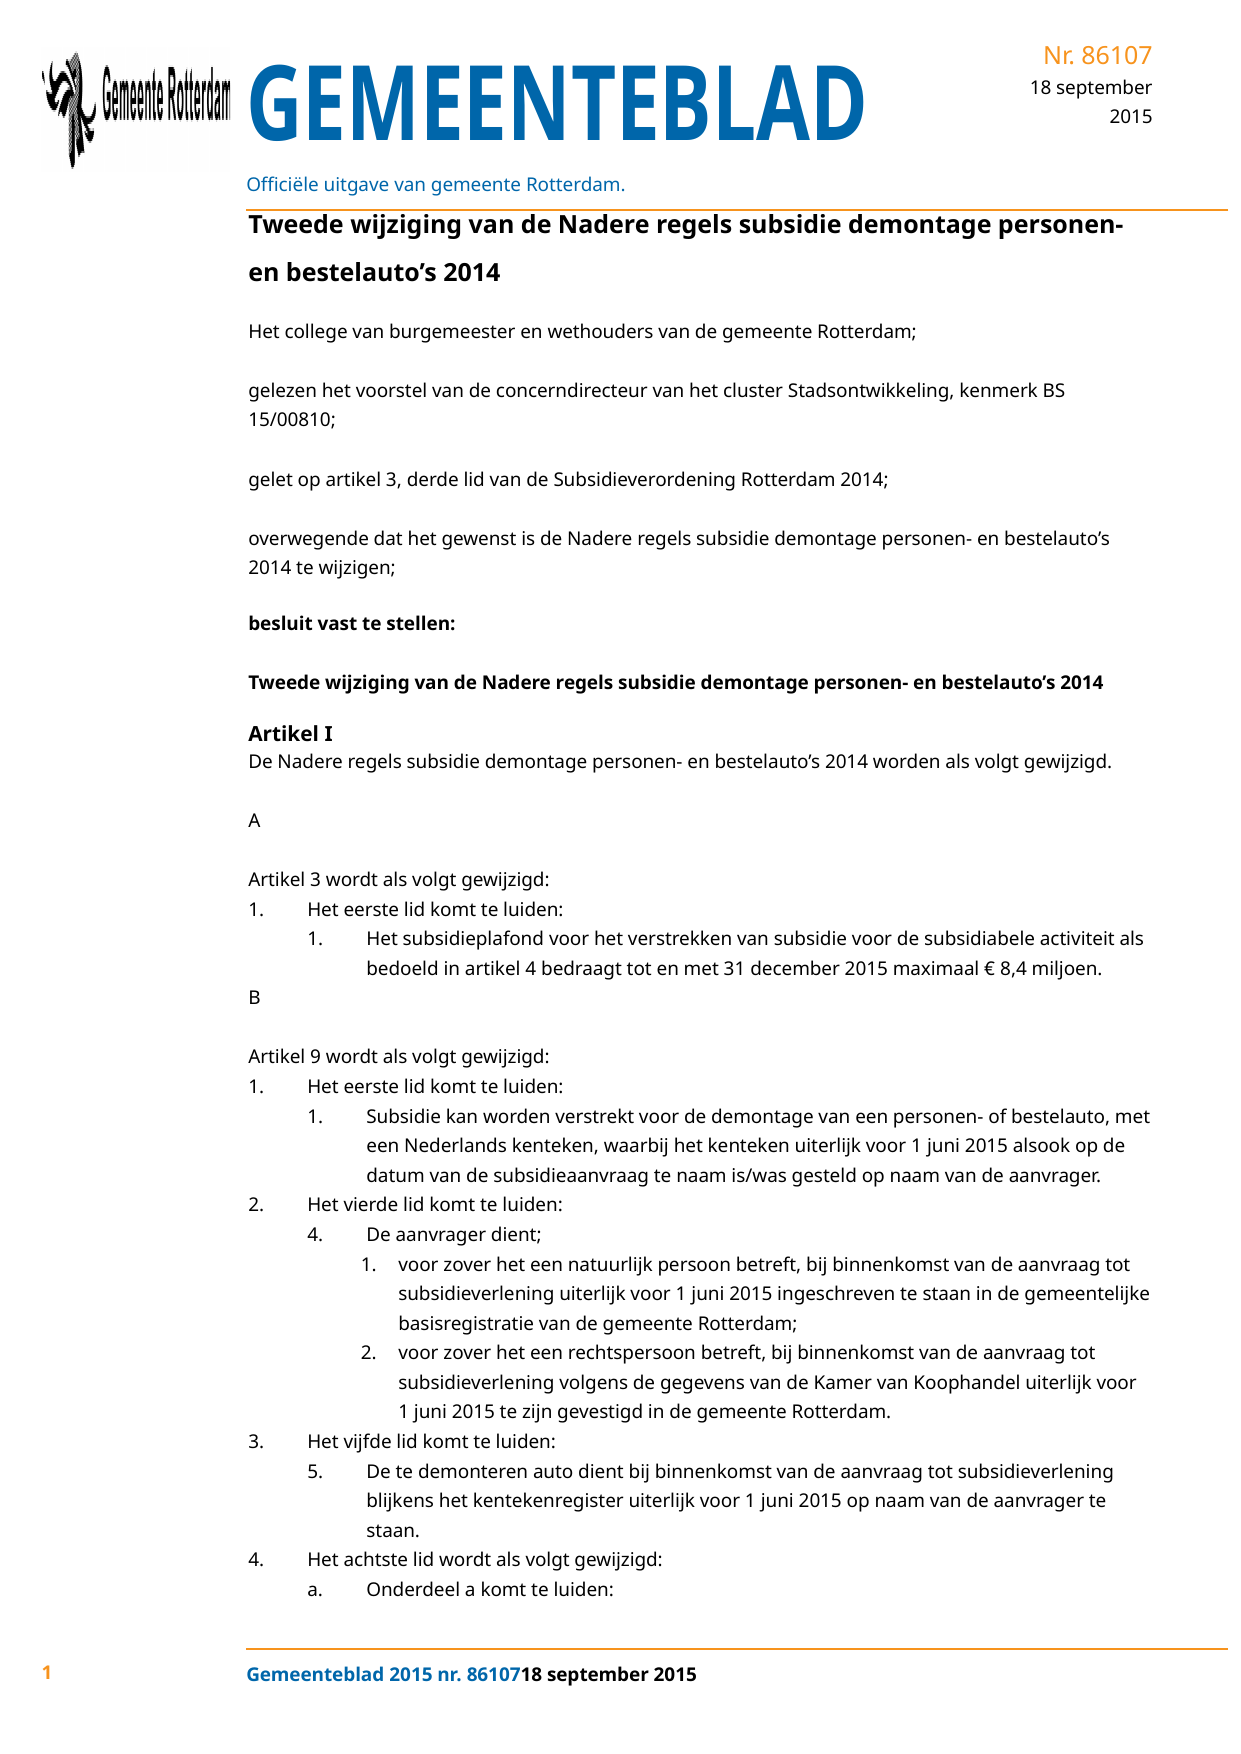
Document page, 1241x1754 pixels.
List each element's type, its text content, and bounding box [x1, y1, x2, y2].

text De Nadere regels subsidie demontage personen- en bestelauto’s 2014 worden als volgt gewijzigd. [248, 748, 1152, 774]
list voor zover het een rechtspersoon betreft, bij binnenkomst van de aanvraag tot subsidieverlening volgens de gegevens van de Kamer van Koophandel uiterlijk voor 1 juni 2015 te zijn gevestigd in de gemeente Rotterdam. [361, 1339, 1152, 1424]
text A [248, 807, 1152, 833]
text overwegende dat het gewenst is de Nadere regels subsidie demontage personen- en bestelauto’s 2014 te wijzigen; [248, 525, 1152, 580]
list Het achtste lid wordt als volgt gewijzigd: [248, 1547, 1152, 1572]
picture [41, 47, 231, 172]
text gelezen het voorstel van de concerndirecteur van het cluster Stadsontwikkeling, kenmerk BS 15/00810; [248, 377, 1152, 432]
text Het college van burgemeester en wethouders van de gemeente Rotterdam; [248, 318, 1152, 344]
list Onderdeel a komt te luiden: [307, 1576, 1152, 1602]
text besluit vast te stellen: [248, 610, 1152, 636]
text Artikel 3 wordt als volgt gewijzigd: [248, 866, 1152, 892]
text Artikel I [248, 719, 1152, 748]
text gelet op artikel 3, derde lid van de Subsidieverordening Rotterdam 2014; [248, 466, 1152, 492]
text Artikel 9 wordt als volgt gewijzigd: [248, 1044, 1152, 1069]
list Subsidie kan worden verstrekt voor de demontage van een personen- of bestelauto, met een Nederlands kenteken, waarbij het kenteken uiterlijk voor 1 juni 2015 alsook op de datum van de subsidieaanvraag te naam is/was gesteld op naam van de aanvrager. [307, 1103, 1152, 1188]
text Tweede wijziging van de Nadere regels subsidie demontage personen- en bestelauto’s 2014 [248, 669, 1152, 695]
text B [248, 984, 1152, 1010]
list Het subsidieplafond voor het verstrekken van subsidie voor de subsidiabele activiteit als bedoeld in artikel 4 bedraagt tot en met 31 december 2015 maximaal € 8,4 miljoen. [307, 925, 1152, 981]
list Het eerste lid komt te luiden: [248, 896, 1152, 922]
list De te demonteren auto dient bij binnenkomst van de aanvraag tot subsidieverlening blijkens het kentekenregister uiterlijk voor 1 juni 2015 op naam van de aanvrager te staan. [307, 1458, 1152, 1543]
text Tweede wijziging van de Nadere regels subsidie demontage personen- en bestelauto’s 2014 [248, 211, 1152, 288]
list Het eerste lid komt te luiden: [248, 1073, 1152, 1099]
list voor zover het een natuurlijk persoon betreft, bij binnenkomst van de aanvraag tot subsidieverlening uiterlijk voor 1 juni 2015 ingeschreven te staan in de gemeentelijke basisregistratie van de gemeente Rotterdam; [361, 1251, 1152, 1336]
list Het vierde lid komt te luiden: [248, 1192, 1152, 1217]
list De aanvrager dient; [307, 1221, 1152, 1247]
list Het vijfde lid komt te luiden: [248, 1428, 1152, 1454]
